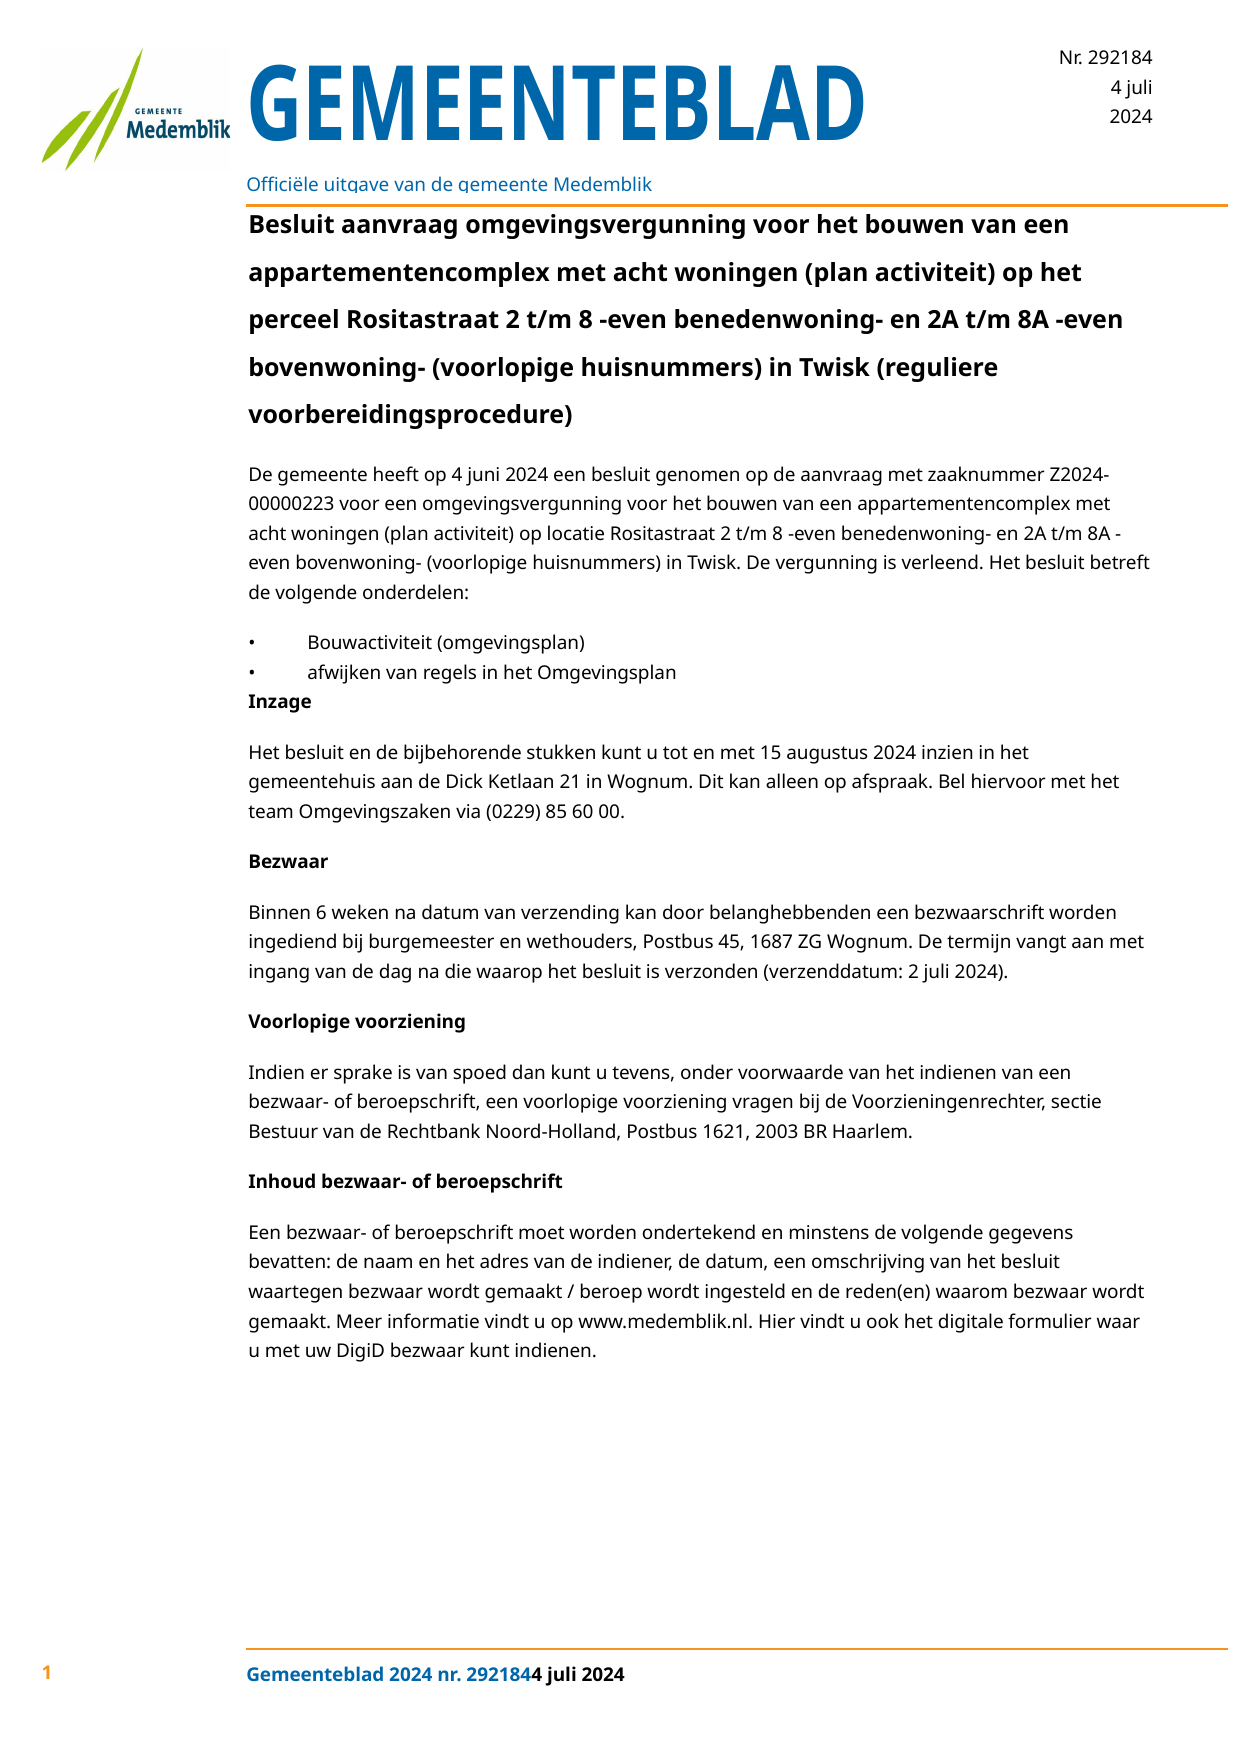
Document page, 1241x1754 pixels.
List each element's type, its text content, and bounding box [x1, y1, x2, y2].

text Een bezwaar- of beroepschrift moet worden ondertekend en minstens de volgende gegevens bevatten: de naam en het adres van de indiener, de datum, een omschrijving van het besluit waartegen bezwaar wordt gemaakt / beroep wordt ingesteld en de reden(en) waarom bezwaar wordt gemaakt. Meer informatie vindt u op www.medemblik.nl. Hier vindt u ook het digitale formulier waar u met uw DigiD bezwaar kunt indienen. [248, 1219, 1152, 1363]
text Indien er sprake is van spoed dan kunt u tevens, onder voorwaarde van het indienen van een bezwaar- of beroepschrift, een voorlopige voorziening vragen bij de Voorzieningenrechter, sectie Bestuur van de Rechtbank Noord-Holland, Postbus 1621, 2003 BR Haarlem. [248, 1059, 1152, 1144]
list afwijken van regels in het Omgevingsplan [248, 659, 1152, 685]
text Binnen 6 weken na datum van verzending kan door belanghebbenden een bezwaarschrift worden ingediend bij burgemeester en wethouders, Postbus 45, 1687 ZG Wognum. De termijn vangt aan met ingang van de dag na die waarop het besluit is verzonden (verzenddatum: 2 juli 2024). [248, 899, 1152, 984]
text Bezwaar [248, 849, 1152, 874]
list Bouwactiviteit (omgevingsplan) [248, 629, 1152, 655]
text Besluit aanvraag omgevingsvergunning voor het bouwen van een appartementencomplex met acht woningen (plan activiteit) op het perceel Rositastraat 2 t/m 8 -even benedenwoning- en 2A t/m 8A -even bovenwoning- (voorlopige huisnummers) in Twisk (reguliere voorbereidingsprocedure) [248, 207, 1152, 431]
picture [41, 47, 231, 172]
text Inhoud bezwaar- of beroepschrift [248, 1169, 1152, 1194]
text De gemeente heeft op 4 juni 2024 een besluit genomen op de aanvraag met zaaknummer Z2024-00000223 voor een omgevingsvergunning voor het bouwen van een appartementencomplex met acht woningen (plan activiteit) op locatie Rositastraat 2 t/m 8 -even benedenwoning- en 2A t/m 8A -even bovenwoning- (voorlopige huisnummers) in Twisk. De vergunning is verleend. Het besluit betreft de volgende onderdelen: [248, 461, 1152, 605]
text Voorlopige voorziening [248, 1009, 1152, 1034]
text Inzage [248, 689, 1152, 714]
text Het besluit en de bijbehorende stukken kunt u tot en met 15 augustus 2024 inzien in het gemeentehuis aan de Dick Ketlaan 21 in Wognum. Dit kan alleen op afspraak. Bel hiervoor met het team Omgevingszaken via (0229) 85 60 00. [248, 739, 1152, 824]
